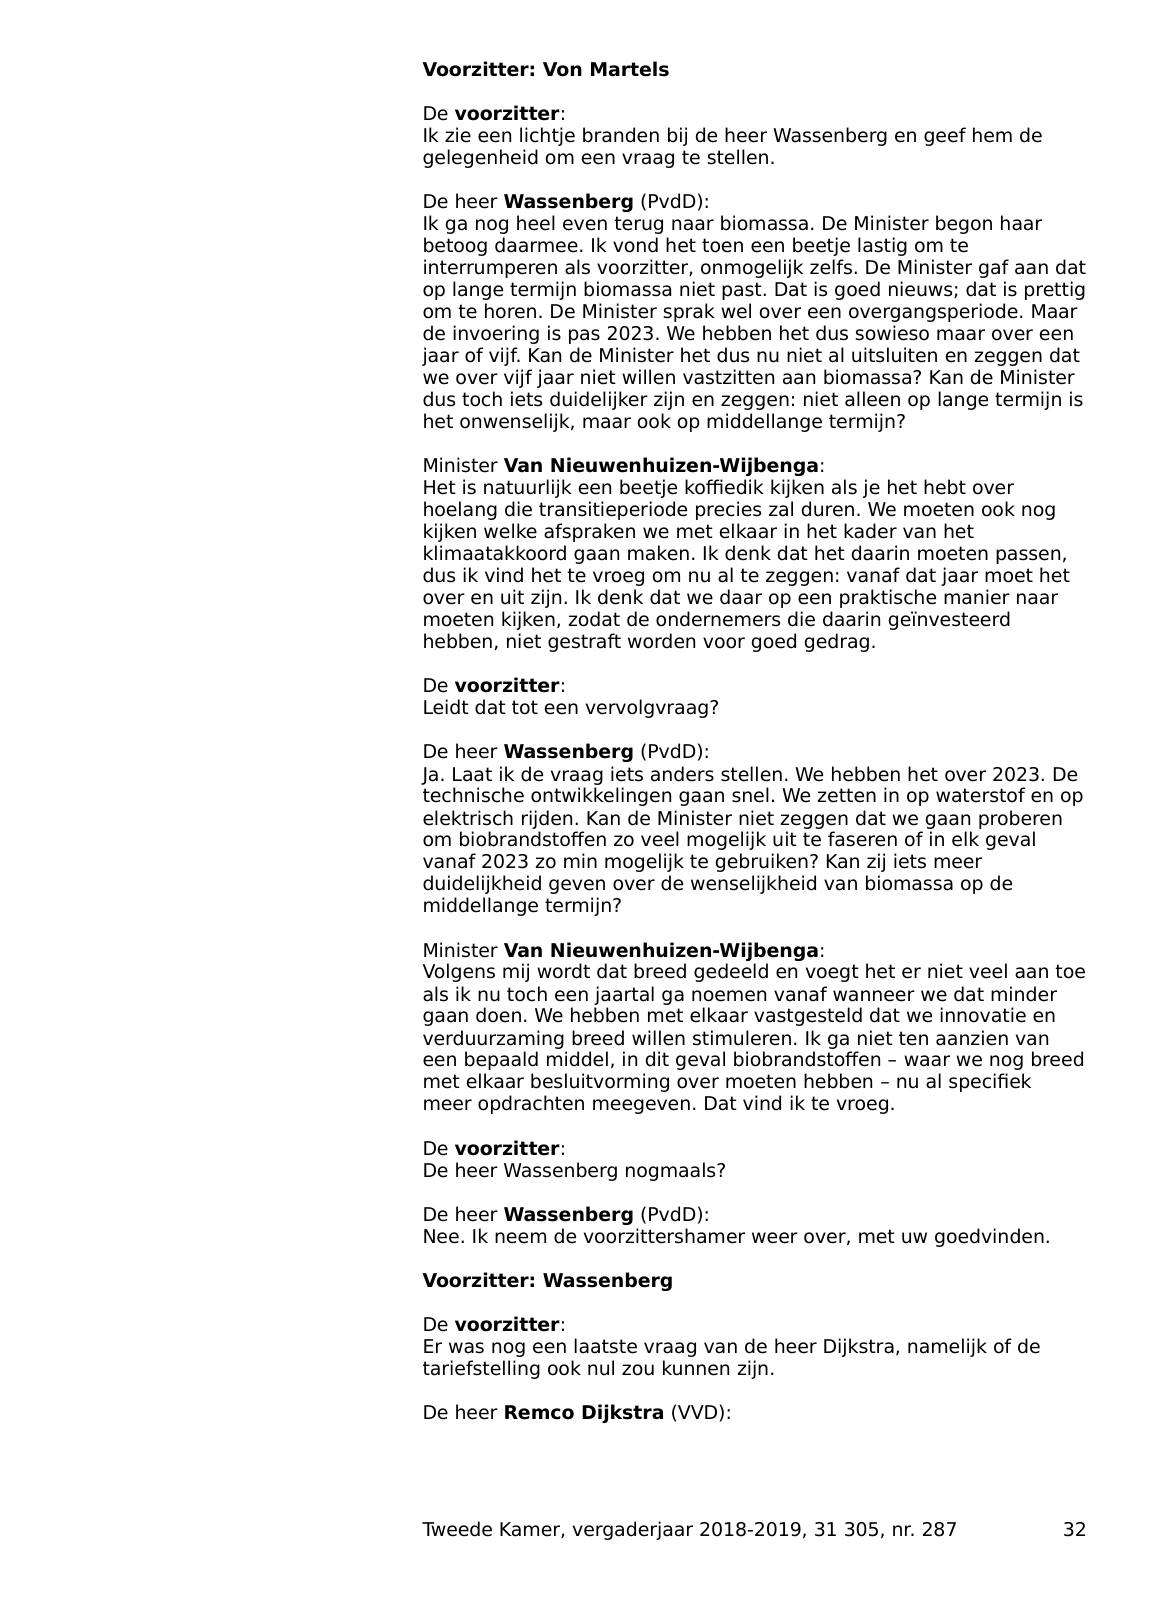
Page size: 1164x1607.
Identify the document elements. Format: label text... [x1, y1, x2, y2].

text De heer Wassenberg (PvdD): [422, 741, 1087, 763]
subtitle Voorzitter: Von Martels [422, 59, 1087, 81]
text De voorzitter: [422, 1137, 1087, 1159]
text De voorzitter: [422, 103, 1087, 125]
text De voorzitter: [422, 675, 1087, 697]
text Ja. Laat ik de vraag iets anders stellen. We hebben het over 2023. De technische ontwikkelingen gaan snel. We zetten in op waterstof en op elektrisch rijden. Kan de Minister niet zeggen dat we gaan proberen om biobrandstoffen zo veel mogelijk uit te faseren of in elk geval vanaf 2023 zo min mogelijk te gebruiken? Kan zij iets meer duidelijkheid geven over de wenselijkheid van biomassa op de middellange termijn? [422, 763, 1087, 917]
text Ik zie een lichtje branden bij de heer Wassenberg en geef hem de gelegenheid om een vraag te stellen. [422, 125, 1087, 169]
text De heer Wassenberg (PvdD): [422, 1204, 1087, 1226]
text De heer Wassenberg nogmaals? [422, 1159, 1087, 1181]
text Nee. Ik neem de voorzittershamer weer over, met uw goedvinden. [422, 1226, 1087, 1248]
text De heer Remco Dijkstra (VVD): [422, 1402, 1087, 1424]
text De heer Wassenberg (PvdD): [422, 191, 1087, 213]
text Minister Van Nieuwenhuizen-Wijbenga: [422, 455, 1087, 477]
text De voorzitter: [422, 1314, 1087, 1336]
text Er was nog een laatste vraag van de heer Dijkstra, namelijk of de tariefstelling ook nul zou kunnen zijn. [422, 1336, 1087, 1380]
text Volgens mij wordt dat breed gedeeld en voegt het er niet veel aan toe als ik nu toch een jaartal ga noemen vanaf wanneer we dat minder gaan doen. We hebben met elkaar vastgesteld dat we innovatie en verduurzaming breed willen stimuleren. Ik ga niet ten aanzien van een bepaald middel, in dit geval biobrandstoffen – waar we nog breed met elkaar besluitvorming over moeten hebben – nu al specifiek meer opdrachten meegeven. Dat vind ik te vroeg. [422, 961, 1087, 1115]
subtitle Voorzitter: Wassenberg [422, 1270, 1087, 1292]
text Leidt dat tot een vervolgvraag? [422, 697, 1087, 719]
text Minister Van Nieuwenhuizen-Wijbenga: [422, 939, 1087, 961]
text Ik ga nog heel even terug naar biomassa. De Minister begon haar betoog daarmee. Ik vond het toen een beetje lastig om te interrumperen als voorzitter, onmogelijk zelfs. De Minister gaf aan dat op lange termijn biomassa niet past. Dat is goed nieuws; dat is prettig om te horen. De Minister sprak wel over een overgangsperiode. Maar de invoering is pas 2023. We hebben het dus sowieso maar over een jaar of vijf. Kan de Minister het dus nu niet al uitsluiten en zeggen dat we over vijf jaar niet willen vastzitten aan biomassa? Kan de Minister dus toch iets duidelijker zijn en zeggen: niet alleen op lange termijn is het onwenselijk, maar ook op middellange termijn? [422, 213, 1087, 433]
text Het is natuurlijk een beetje koffiedik kijken als je het hebt over hoelang die transitieperiode precies zal duren. We moeten ook nog kijken welke afspraken we met elkaar in het kader van het klimaatakkoord gaan maken. Ik denk dat het daarin moeten passen, dus ik vind het te vroeg om nu al te zeggen: vanaf dat jaar moet het over en uit zijn. Ik denk dat we daar op een praktische manier naar moeten kijken, zodat de ondernemers die daarin geïnvesteerd hebben, niet gestraft worden voor goed gedrag. [422, 477, 1087, 653]
